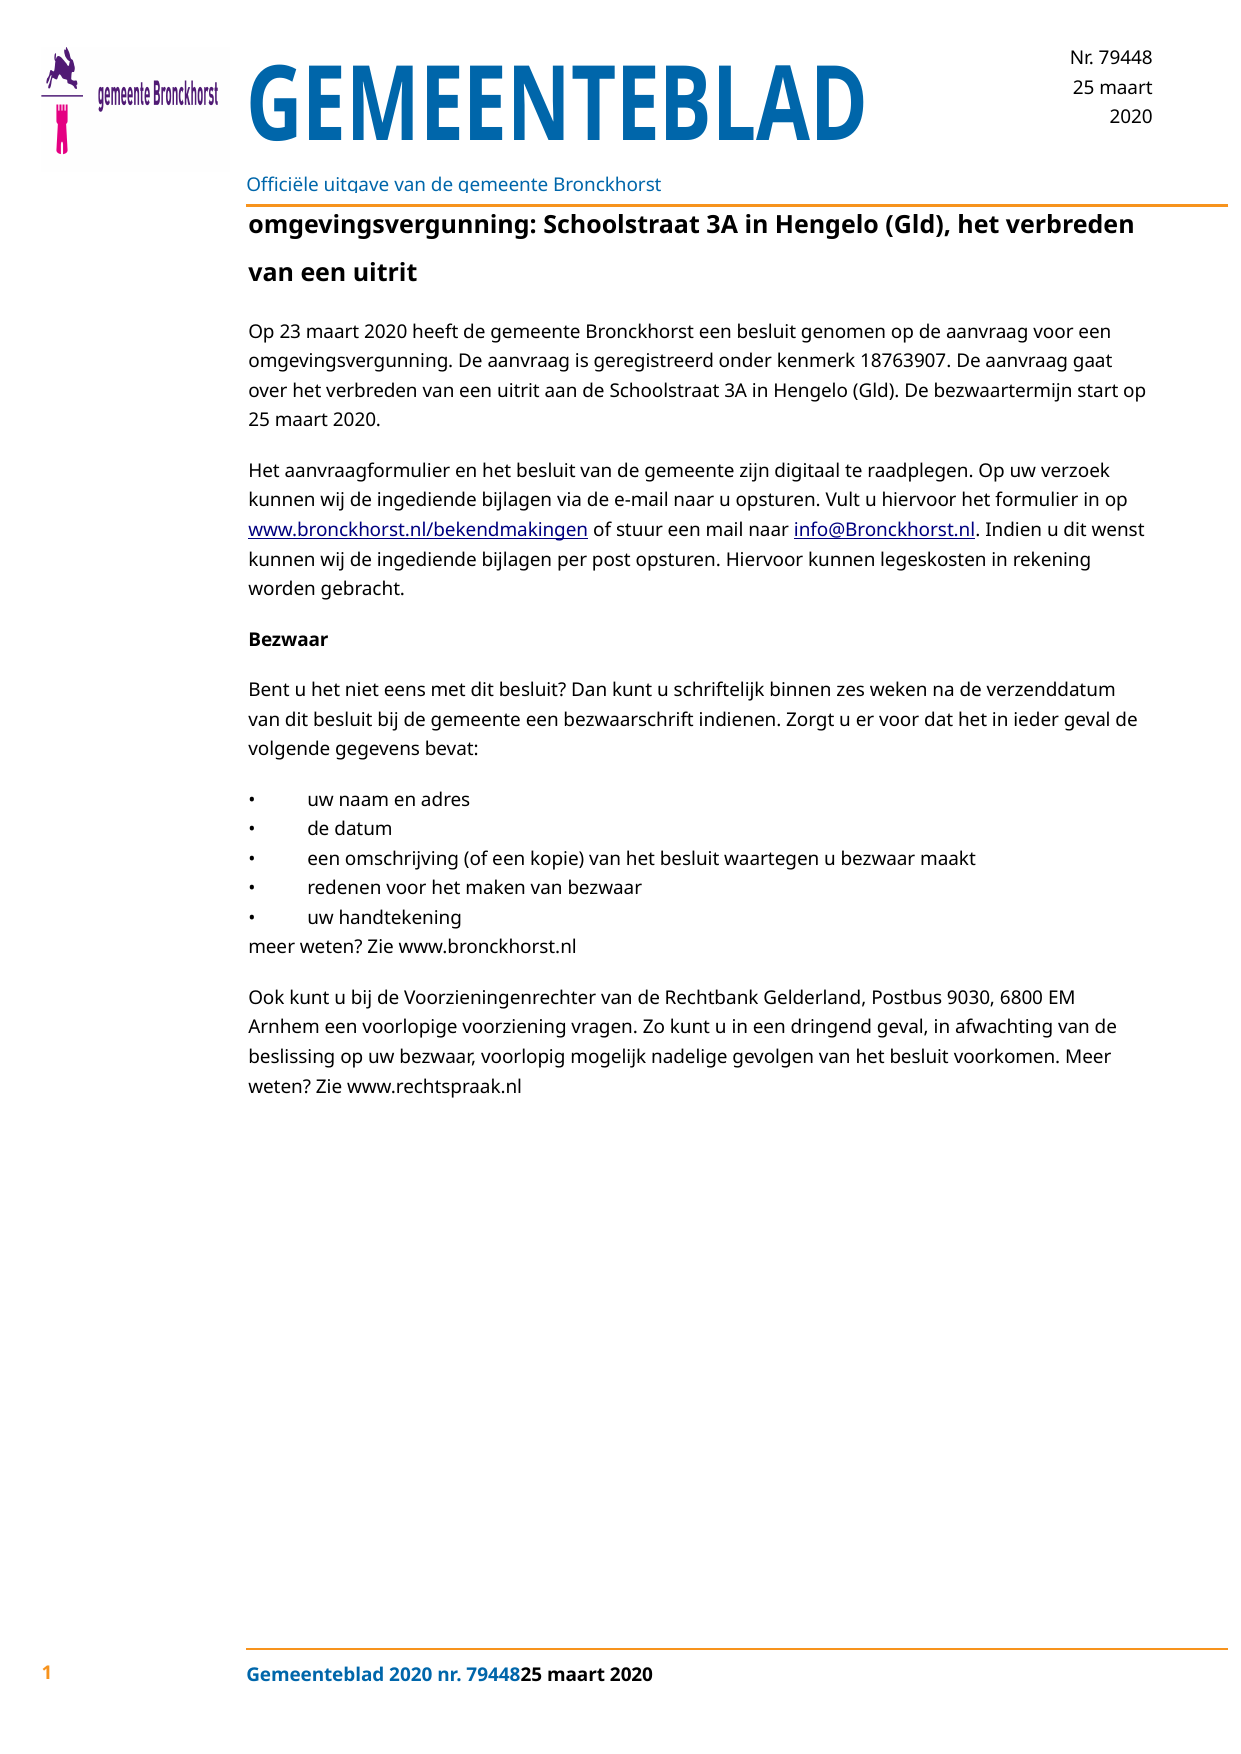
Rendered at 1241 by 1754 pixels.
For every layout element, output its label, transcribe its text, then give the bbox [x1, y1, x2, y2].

text Het aanvraagformulier en het besluit van de gemeente zijn digitaal te raadplegen. Op uw verzoek kunnen wij de ingediende bijlagen via de e-mail naar u opsturen. Vult u hiervoor het formulier in op www.bronckhorst.nl/bekendmakingen of stuur een mail naar info@Bronckhorst.nl. Indien u dit wenst kunnen wij de ingediende bijlagen per post opsturen. Hiervoor kunnen legeskosten in rekening worden gebracht. [248, 457, 1152, 601]
list een omschrijving (of een kopie) van het besluit waartegen u bezwaar maakt [248, 845, 1152, 871]
list redenen voor het maken van bezwaar [248, 874, 1152, 900]
text Bent u het niet eens met dit besluit? Dan kunt u schriftelijk binnen zes weken na de verzenddatum van dit besluit bij de gemeente een bezwaarschrift indienen. Zorgt u er voor dat het in ieder geval de volgende gegevens bevat: [248, 676, 1152, 761]
text Bezwaar [248, 626, 1152, 652]
text Op 23 maart 2020 heeft de gemeente Bronckhorst een besluit genomen op de aanvraag voor een omgevingsvergunning. De aanvraag is geregistreerd onder kenmerk 18763907. De aanvraag gaat over het verbreden van een uitrit aan de Schoolstraat 3A in Hengelo (Gld). De bezwaartermijn start op 25 maart 2020. [248, 318, 1152, 432]
text omgevingsvergunning: Schoolstraat 3A in Hengelo (Gld), het verbreden van een uitrit [248, 207, 1152, 288]
picture [41, 47, 231, 172]
list uw naam en adres [248, 786, 1152, 812]
text meer weten? Zie www.bronckhorst.nl [248, 934, 1152, 959]
text Ook kunt u bij de Voorzieningenrechter van de Rechtbank Gelderland, Postbus 9030, 6800 EM Arnhem een voorlopige voorziening vragen. Zo kunt u in een dringend geval, in afwachting van de beslissing op uw bezwaar, voorlopig mogelijk nadelige gevolgen van het besluit voorkomen. Meer weten? Zie www.rechtspraak.nl [248, 984, 1152, 1099]
list uw handtekening [248, 904, 1152, 930]
list de datum [248, 815, 1152, 841]
